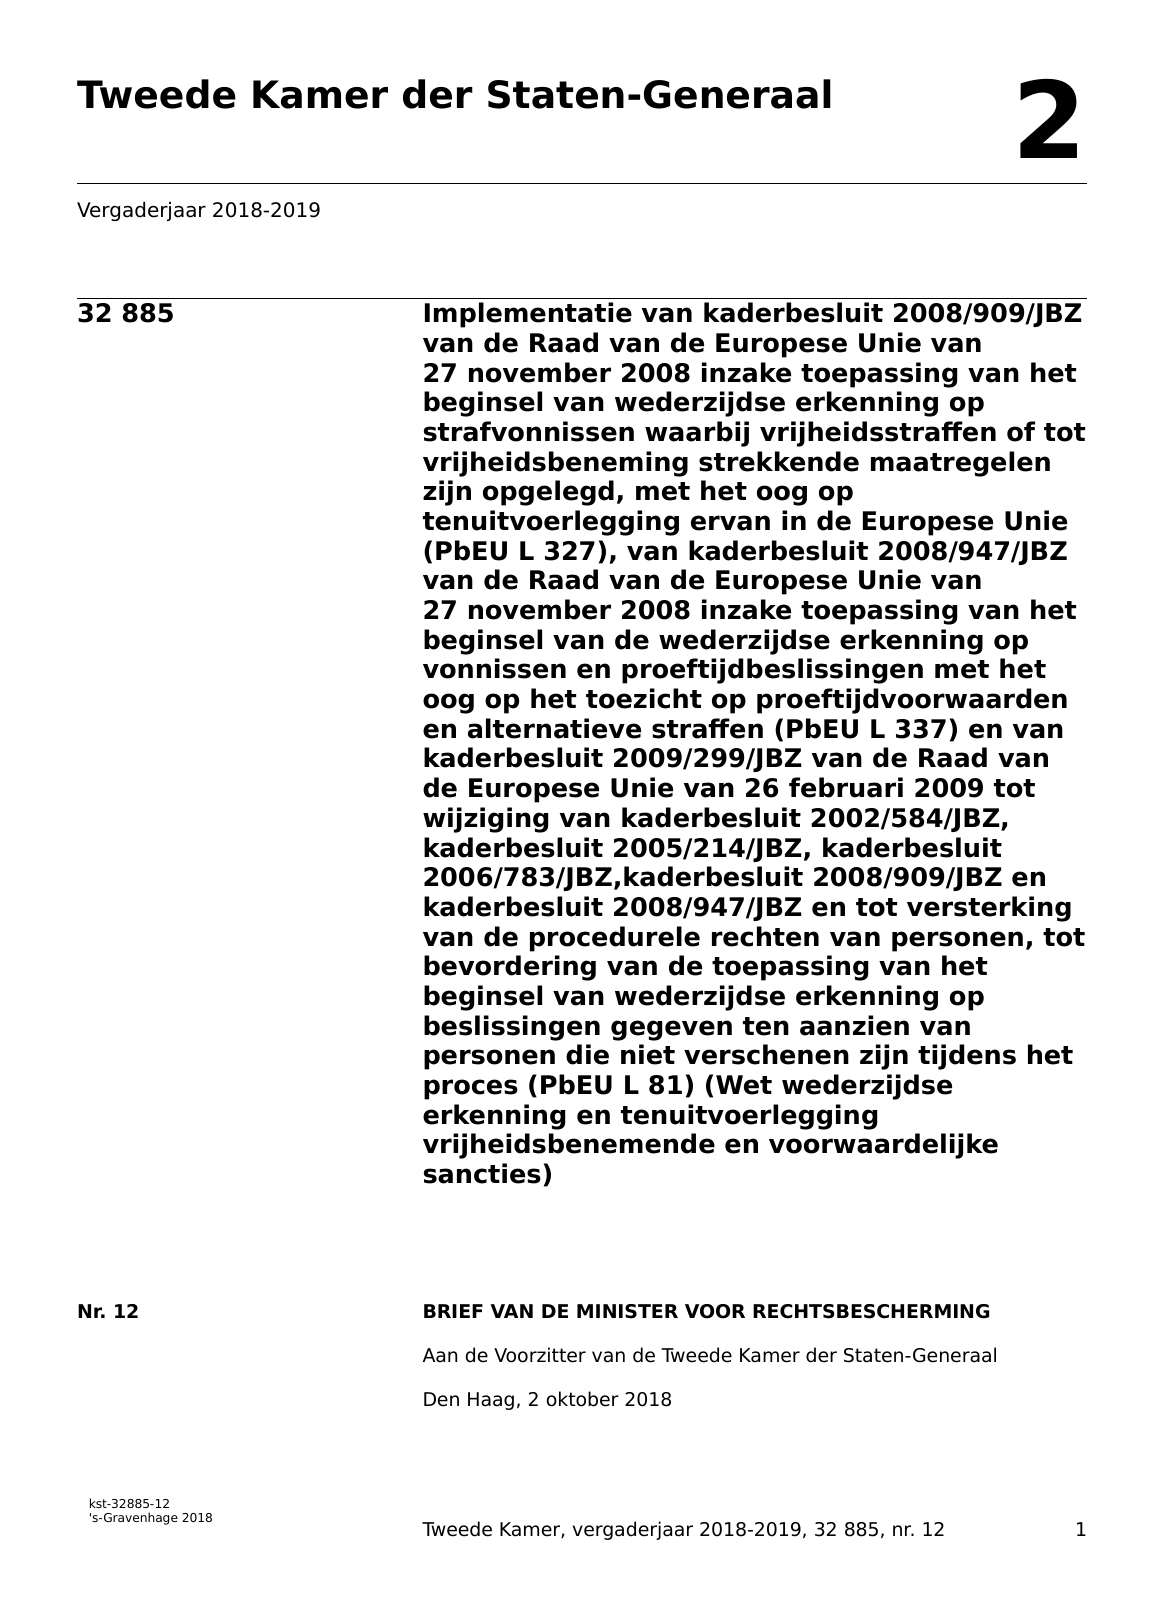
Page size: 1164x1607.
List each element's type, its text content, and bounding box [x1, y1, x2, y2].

text kst-32885-12 [88, 1497, 323, 1511]
table_cell Vergaderjaar 2018-2019 [77, 184, 1087, 298]
text 's-Gravenhage 2018 [88, 1511, 323, 1525]
table_header Tweede Kamer der Staten-Generaal [77, 59, 886, 183]
subtitle Nr. 12 BRIEF VAN DE MINISTER VOOR RECHTSBESCHERMING [77, 1301, 1087, 1323]
text Aan de Voorzitter van de Tweede Kamer der Staten-Generaal [422, 1345, 1087, 1367]
subtitle 32 885 Implementatie van kaderbesluit 2008/909/JBZ van de Raad van de Europese Unie van 27 november 2008 inzake toepassing van het beginsel van wederzijdse erkenning op strafvonnissen waarbij vrijheidsstraffen of tot vrijheidsbeneming strekkende maatregelen zijn opgelegd, met het oog op tenuitvoerlegging ervan in de Europese Unie (PbEU L 327), van kaderbesluit 2008/947/JBZ van de Raad van de Europese Unie van 27 november 2008 inzake toepassing van het beginsel van de wederzijdse erkenning op vonnissen en proeftijdbeslissingen met het oog op het toezicht op proeftijdvoorwaarden en alternatieve straffen (PbEU L 337) en van kaderbesluit 2009/299/JBZ van de Raad van de Europese Unie van 26 februari 2009 tot wijziging van kaderbesluit 2002/584/JBZ, kaderbesluit 2005/214/JBZ, kaderbesluit 2006/783/JBZ,kaderbesluit 2008/909/JBZ en kaderbesluit 2008/947/JBZ en tot versterking van de procedurele rechten van personen, tot bevordering van de toepassing van het beginsel van wederzijdse erkenning op beslissingen gegeven ten aanzien van personen die niet verschenen zijn tijdens het proces (PbEU L 81) (Wet wederzijdse erkenning en tenuitvoerlegging vrijheidsbenemende en voorwaardelijke sancties) [77, 299, 1087, 1189]
table_header 2 [886, 59, 1087, 183]
text Den Haag, 2 oktober 2018 [422, 1389, 1087, 1411]
